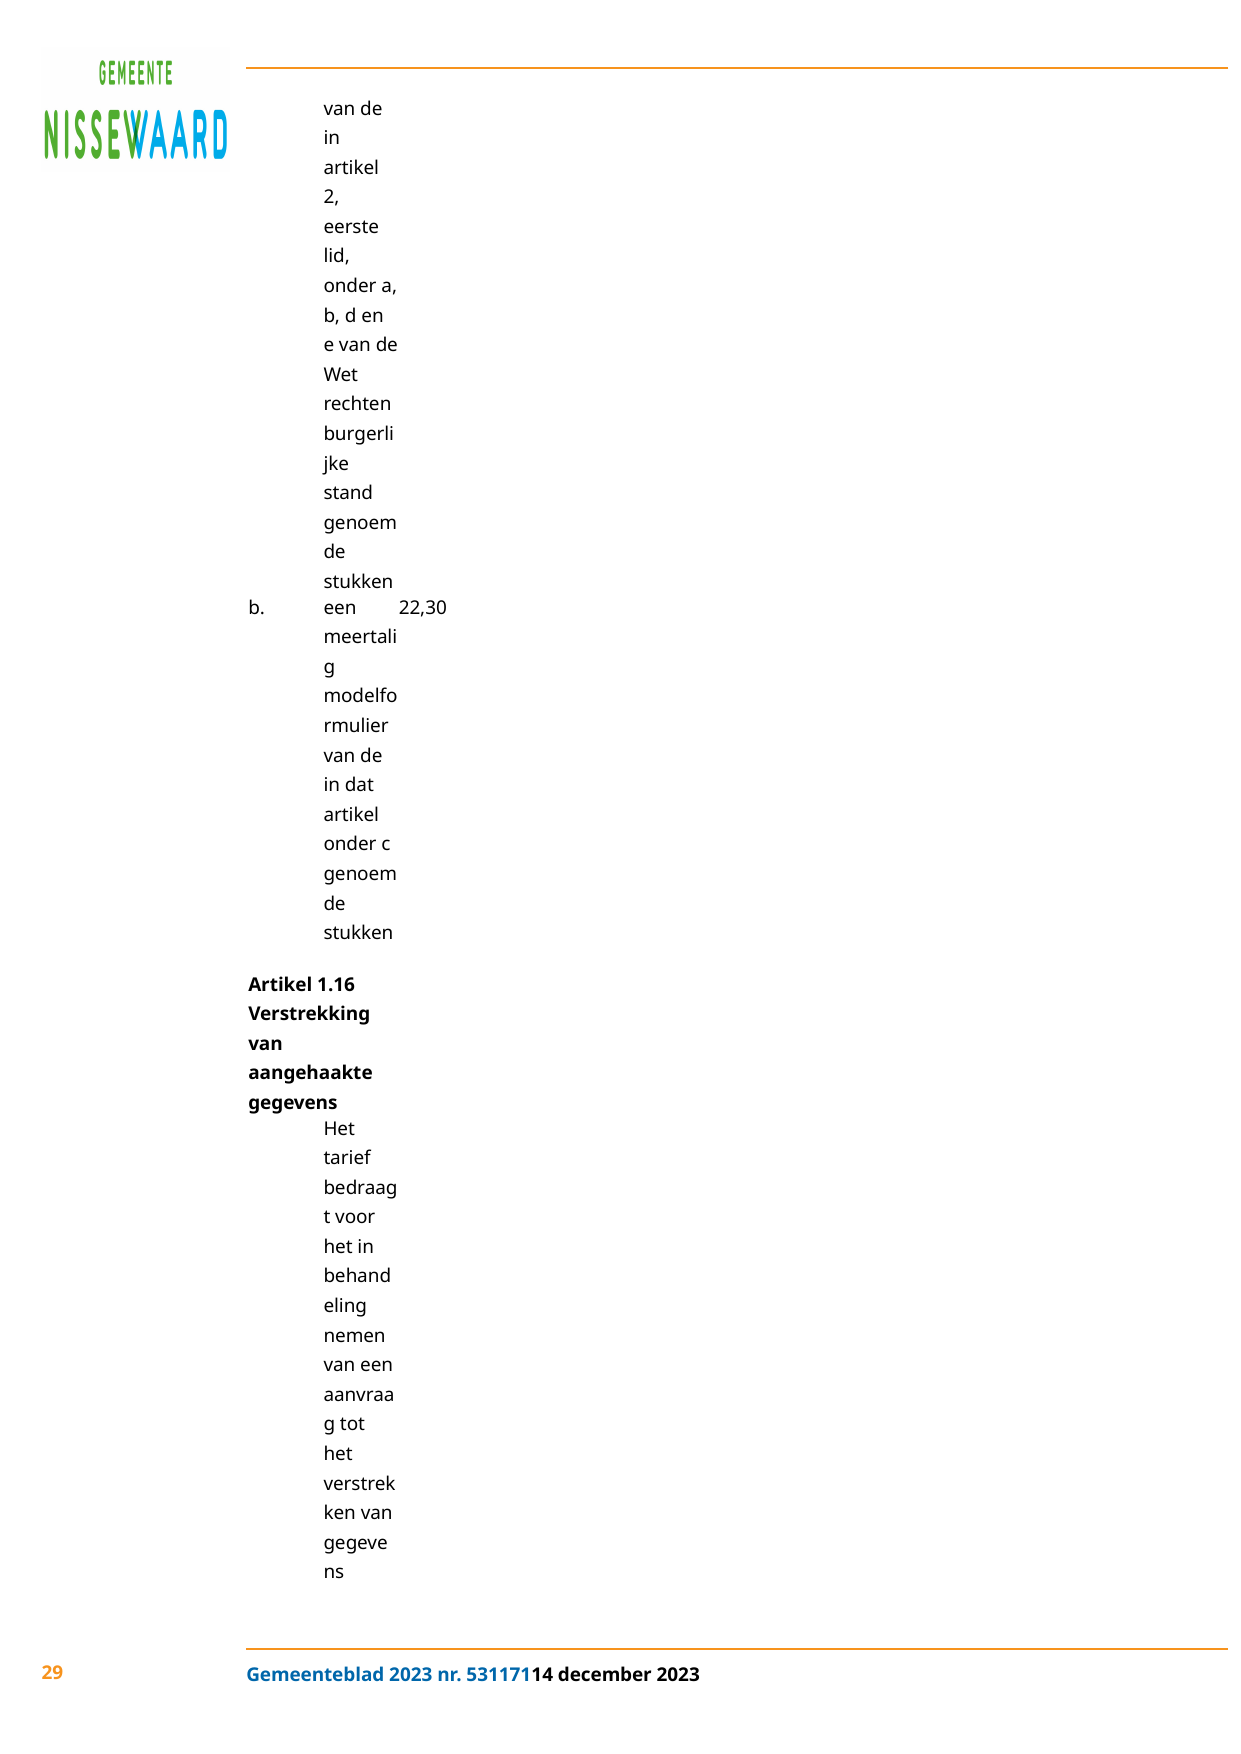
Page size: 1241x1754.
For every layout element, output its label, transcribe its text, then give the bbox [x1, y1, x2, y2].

table_cell [399, 971, 474, 1115]
table_cell b. [248, 594, 323, 945]
picture [41, 47, 231, 172]
table_cell van de in artikel 2, eerste lid, onder a, b, d en e van de Wet rechten burgerlijke stand genoemde stukken [323, 95, 398, 594]
table_cell [248, 95, 323, 594]
table_cell Het tarief bedraagt voor het in behandeling nemen van een aanvraag tot het verstrekken van gegevens [323, 1115, 398, 1584]
table_cell een meertalig modelformulier van de in dat artikel onder c genoemde stukken [323, 594, 398, 945]
table_cell 22,30 [399, 594, 474, 945]
table_cell [248, 945, 323, 971]
table_cell [248, 1115, 323, 1584]
table_cell [323, 945, 398, 971]
table_cell [399, 95, 474, 594]
table_cell [399, 945, 474, 971]
table_cell Artikel 1.16 Verstrekking van aangehaakte gegevens [248, 971, 398, 1115]
table_cell [399, 1115, 474, 1584]
